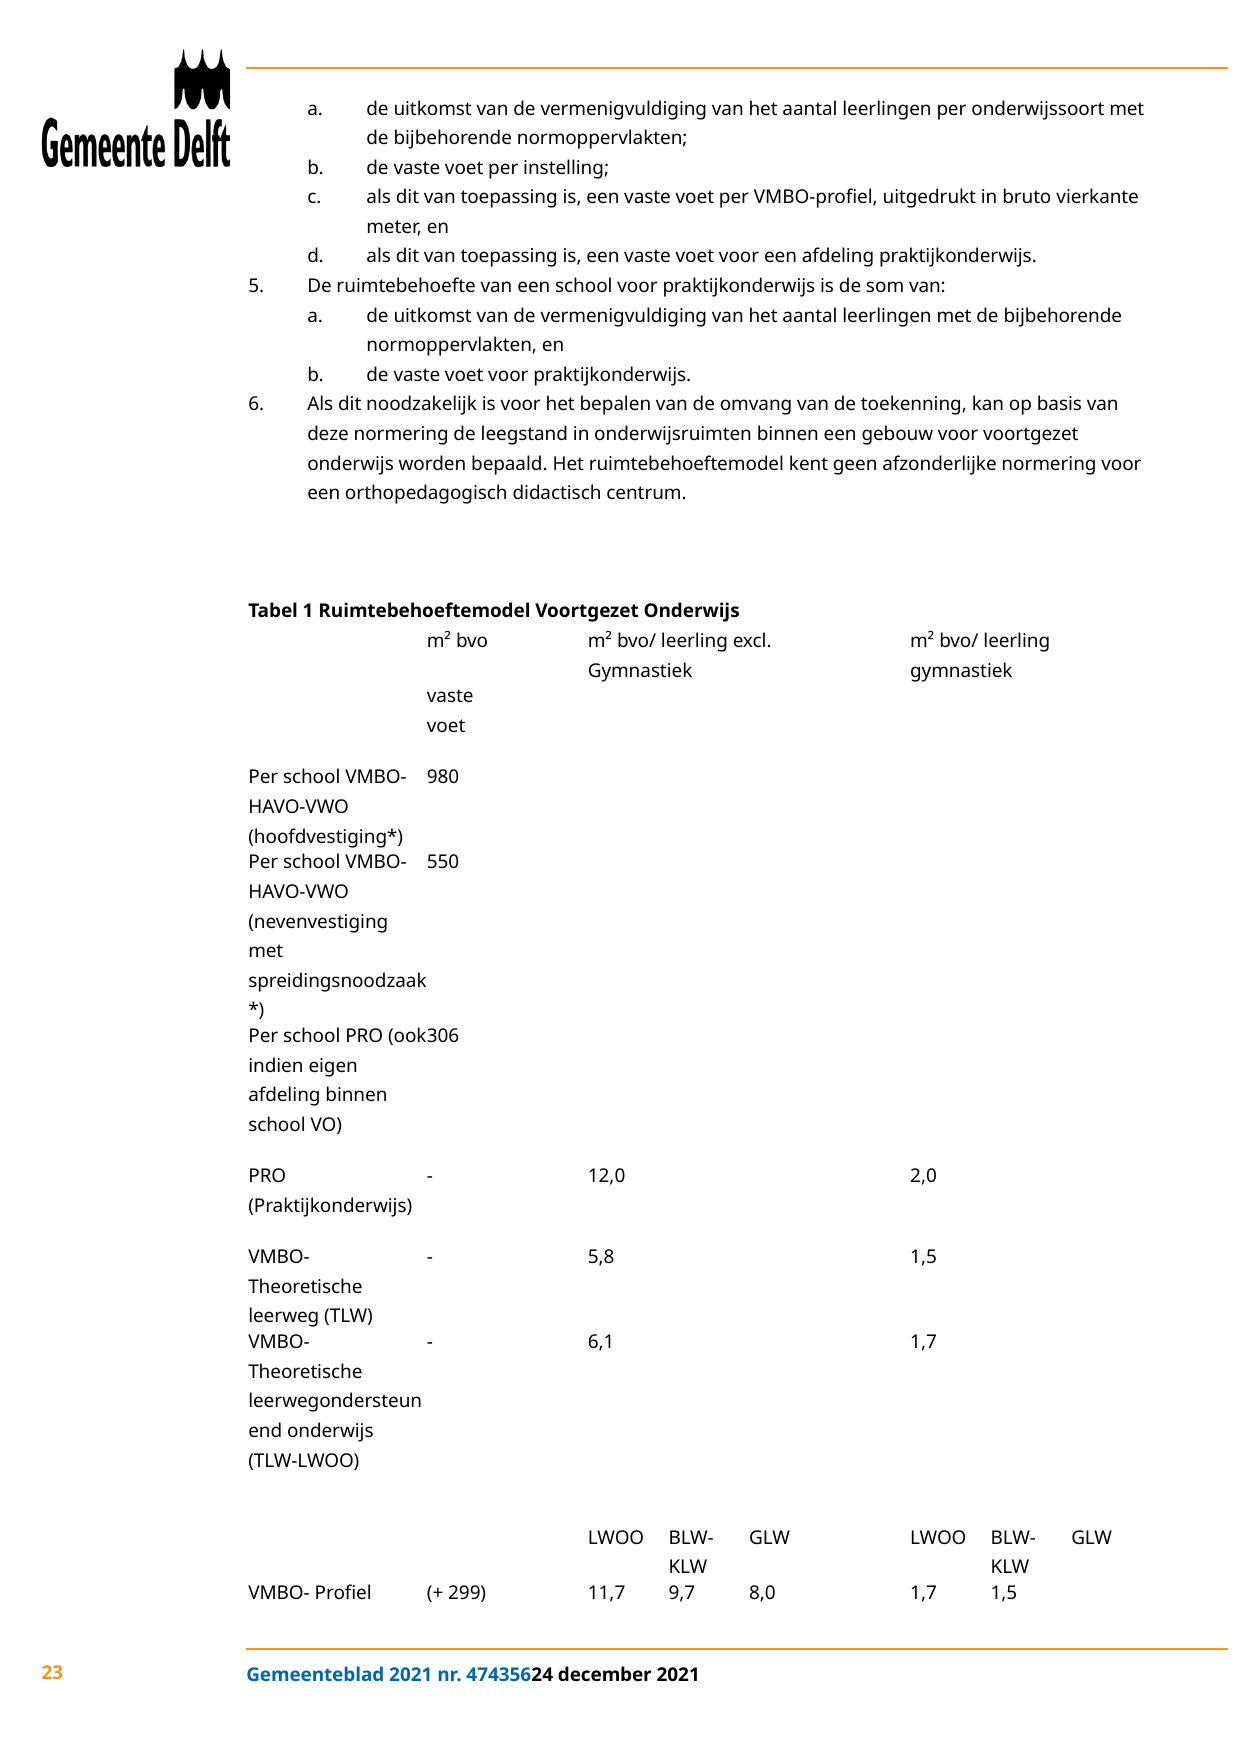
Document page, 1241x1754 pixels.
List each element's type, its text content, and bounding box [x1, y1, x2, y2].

list de vaste voet voor praktijkonderwijs. [307, 361, 1152, 387]
table_cell [829, 738, 910, 764]
table_cell [507, 1137, 588, 1162]
table_cell GLW [1071, 1524, 1152, 1579]
table_cell [990, 849, 1071, 1022]
table_cell [990, 1022, 1071, 1137]
table_cell BLW-KLW [668, 1524, 749, 1579]
table_cell 5,8 [588, 1244, 829, 1328]
table_cell [1071, 738, 1152, 764]
table_cell - [427, 1329, 507, 1472]
table_cell [749, 1137, 829, 1162]
table_cell [588, 1022, 668, 1137]
table_cell [427, 1498, 507, 1524]
table_cell [829, 764, 910, 849]
table_cell [749, 1022, 829, 1137]
table_cell [507, 683, 588, 738]
table_header m² bvo/ leerling excl. Gymnastiek [588, 628, 829, 683]
table_cell [668, 1498, 749, 1524]
table_cell [829, 683, 910, 738]
table_cell [749, 764, 829, 849]
table_cell [248, 1137, 427, 1162]
table_cell [588, 683, 829, 738]
table_cell [427, 738, 507, 764]
table_cell - [427, 1244, 507, 1328]
table_cell [910, 1137, 990, 1162]
list als dit van toepassing is, een vaste voet voor een afdeling praktijkonderwijs. [307, 243, 1152, 268]
table_cell 1,5 [910, 1244, 1152, 1328]
table_cell [588, 738, 668, 764]
table_cell [910, 849, 990, 1022]
table_cell [990, 1473, 1071, 1498]
table_cell PRO (Praktijkonderwijs) [248, 1163, 427, 1218]
table_cell [1071, 849, 1152, 1022]
table_cell [990, 738, 1071, 764]
table_cell [427, 1524, 507, 1579]
table_cell [1071, 1022, 1152, 1137]
table_cell (+ 299) [427, 1579, 507, 1605]
table_cell [588, 1473, 668, 1498]
table_cell LWOO [588, 1524, 668, 1579]
table_cell [668, 1218, 749, 1243]
table_cell [507, 1022, 588, 1137]
table_cell [588, 1218, 668, 1243]
table_cell vaste voet [427, 683, 507, 738]
table_cell 8,0 [749, 1579, 829, 1605]
table_cell 980 [427, 764, 507, 849]
table_cell 9,7 [668, 1579, 749, 1605]
table_cell 6,1 [588, 1329, 829, 1472]
table_cell [829, 1473, 910, 1498]
list als dit van toepassing is, een vaste voet per VMBO-profiel, uitgedrukt in bruto vierkante meter, en [307, 183, 1152, 239]
table_cell [749, 1498, 829, 1524]
table_header [507, 628, 588, 683]
table_cell [507, 1218, 588, 1243]
picture [41, 47, 231, 172]
table_cell [668, 1022, 749, 1137]
table_cell [507, 849, 588, 1022]
table_cell [668, 849, 749, 1022]
table_cell 1,7 [910, 1579, 990, 1605]
table_cell [829, 1579, 910, 1605]
table_cell [749, 1218, 829, 1243]
list de uitkomst van de vermenigvuldiging van het aantal leerlingen met de bijbehorende normoppervlakten, en [307, 302, 1152, 357]
table_cell [990, 1498, 1071, 1524]
table_cell 1,5 [990, 1579, 1152, 1605]
table_cell [248, 738, 427, 764]
table_header m² bvo/ leerling gymnastiek [910, 628, 1152, 683]
table_cell [588, 764, 668, 849]
table_cell [668, 764, 749, 849]
table_cell 306 [427, 1022, 507, 1137]
table_cell [507, 1579, 588, 1605]
table_cell [507, 1524, 588, 1579]
table_cell [990, 764, 1071, 849]
table_cell [829, 1022, 910, 1137]
table_cell [829, 1244, 910, 1328]
table_cell [507, 1498, 588, 1524]
table_cell Per school PRO (ook indien eigen afdeling binnen school VO) [248, 1022, 427, 1137]
table_cell [248, 1473, 427, 1498]
list de vaste voet per instelling; [307, 154, 1152, 180]
table_cell [1071, 1498, 1152, 1524]
table_cell [829, 1329, 910, 1472]
table_cell [507, 1244, 588, 1328]
table_cell [1071, 1218, 1152, 1243]
table_cell [829, 1524, 910, 1579]
table_cell 12,0 [588, 1163, 829, 1218]
table_cell [427, 1218, 507, 1243]
list De ruimtebehoefte van een school voor praktijkonderwijs is de som van: [248, 272, 1152, 298]
table_cell GLW [749, 1524, 829, 1579]
table_cell [829, 1218, 910, 1243]
table_cell [829, 1498, 910, 1524]
table_cell [990, 1218, 1071, 1243]
table_cell [507, 1329, 588, 1472]
table_cell [507, 764, 588, 849]
table_cell [829, 1137, 910, 1162]
table_cell [1071, 764, 1152, 849]
table_cell BLW-KLW [990, 1524, 1071, 1579]
table_cell [588, 849, 668, 1022]
table_header [248, 628, 427, 683]
table_cell 11,7 [588, 1579, 668, 1605]
table_cell [829, 1163, 910, 1218]
table_cell [749, 738, 829, 764]
table_cell [1071, 1473, 1152, 1498]
list Als dit noodzakelijk is voor het bepalen van de omvang van de toekenning, kan op basis van deze normering de leegstand in onderwijsruimten binnen een gebouw voor voortgezet onderwijs worden bepaald. Het ruimtebehoeftemodel kent geen afzonderlijke normering voor een orthopedagogisch didactisch centrum. [248, 391, 1152, 505]
table_cell [588, 1498, 668, 1524]
table_cell [668, 738, 749, 764]
table_cell VMBO- Theoretische leerweg (TLW) [248, 1244, 427, 1328]
table_cell [910, 1498, 990, 1524]
table_cell Per school VMBO-HAVO-VWO (nevenvestiging met spreidingsnoodzaak*) [248, 849, 427, 1022]
table_cell [829, 849, 910, 1022]
table_header m² bvo [427, 628, 507, 683]
table_cell [248, 1524, 427, 1579]
table_cell [910, 1218, 990, 1243]
table_cell - [427, 1163, 507, 1218]
table_cell [910, 764, 990, 849]
table_cell [910, 1022, 990, 1137]
table_cell 550 [427, 849, 507, 1022]
table_cell [910, 1473, 990, 1498]
table_cell [248, 683, 427, 738]
table_cell [910, 683, 1152, 738]
table_cell VMBO- Profiel [248, 1579, 427, 1605]
list de uitkomst van de vermenigvuldiging van het aantal leerlingen per onderwijssoort met de bijbehorende normoppervlakten; [307, 95, 1152, 150]
table_cell [427, 1137, 507, 1162]
table_cell [507, 1473, 588, 1498]
table_cell [588, 1137, 668, 1162]
table_cell [990, 1137, 1071, 1162]
table_cell [1071, 1137, 1152, 1162]
table_cell [248, 1498, 427, 1524]
table_header [829, 628, 910, 683]
table_cell [427, 1473, 507, 1498]
table_cell 1,7 [910, 1329, 1152, 1472]
table_cell [248, 1218, 427, 1243]
table_cell 2,0 [910, 1163, 1152, 1218]
table_cell Per school VMBO-HAVO-VWO (hoofdvestiging*) [248, 764, 427, 849]
table_cell LWOO [910, 1524, 990, 1579]
table_cell [668, 1137, 749, 1162]
table_cell [749, 1473, 829, 1498]
table_cell [749, 849, 829, 1022]
table_cell [668, 1473, 749, 1498]
text Tabel 1 Ruimtebehoeftemodel Voortgezet Onderwijs [248, 598, 1152, 623]
table_cell [910, 738, 990, 764]
table_cell [507, 738, 588, 764]
table_cell [507, 1163, 588, 1218]
table_cell VMBO- Theoretische leerwegondersteunend onderwijs (TLW-LWOO) [248, 1329, 427, 1472]
